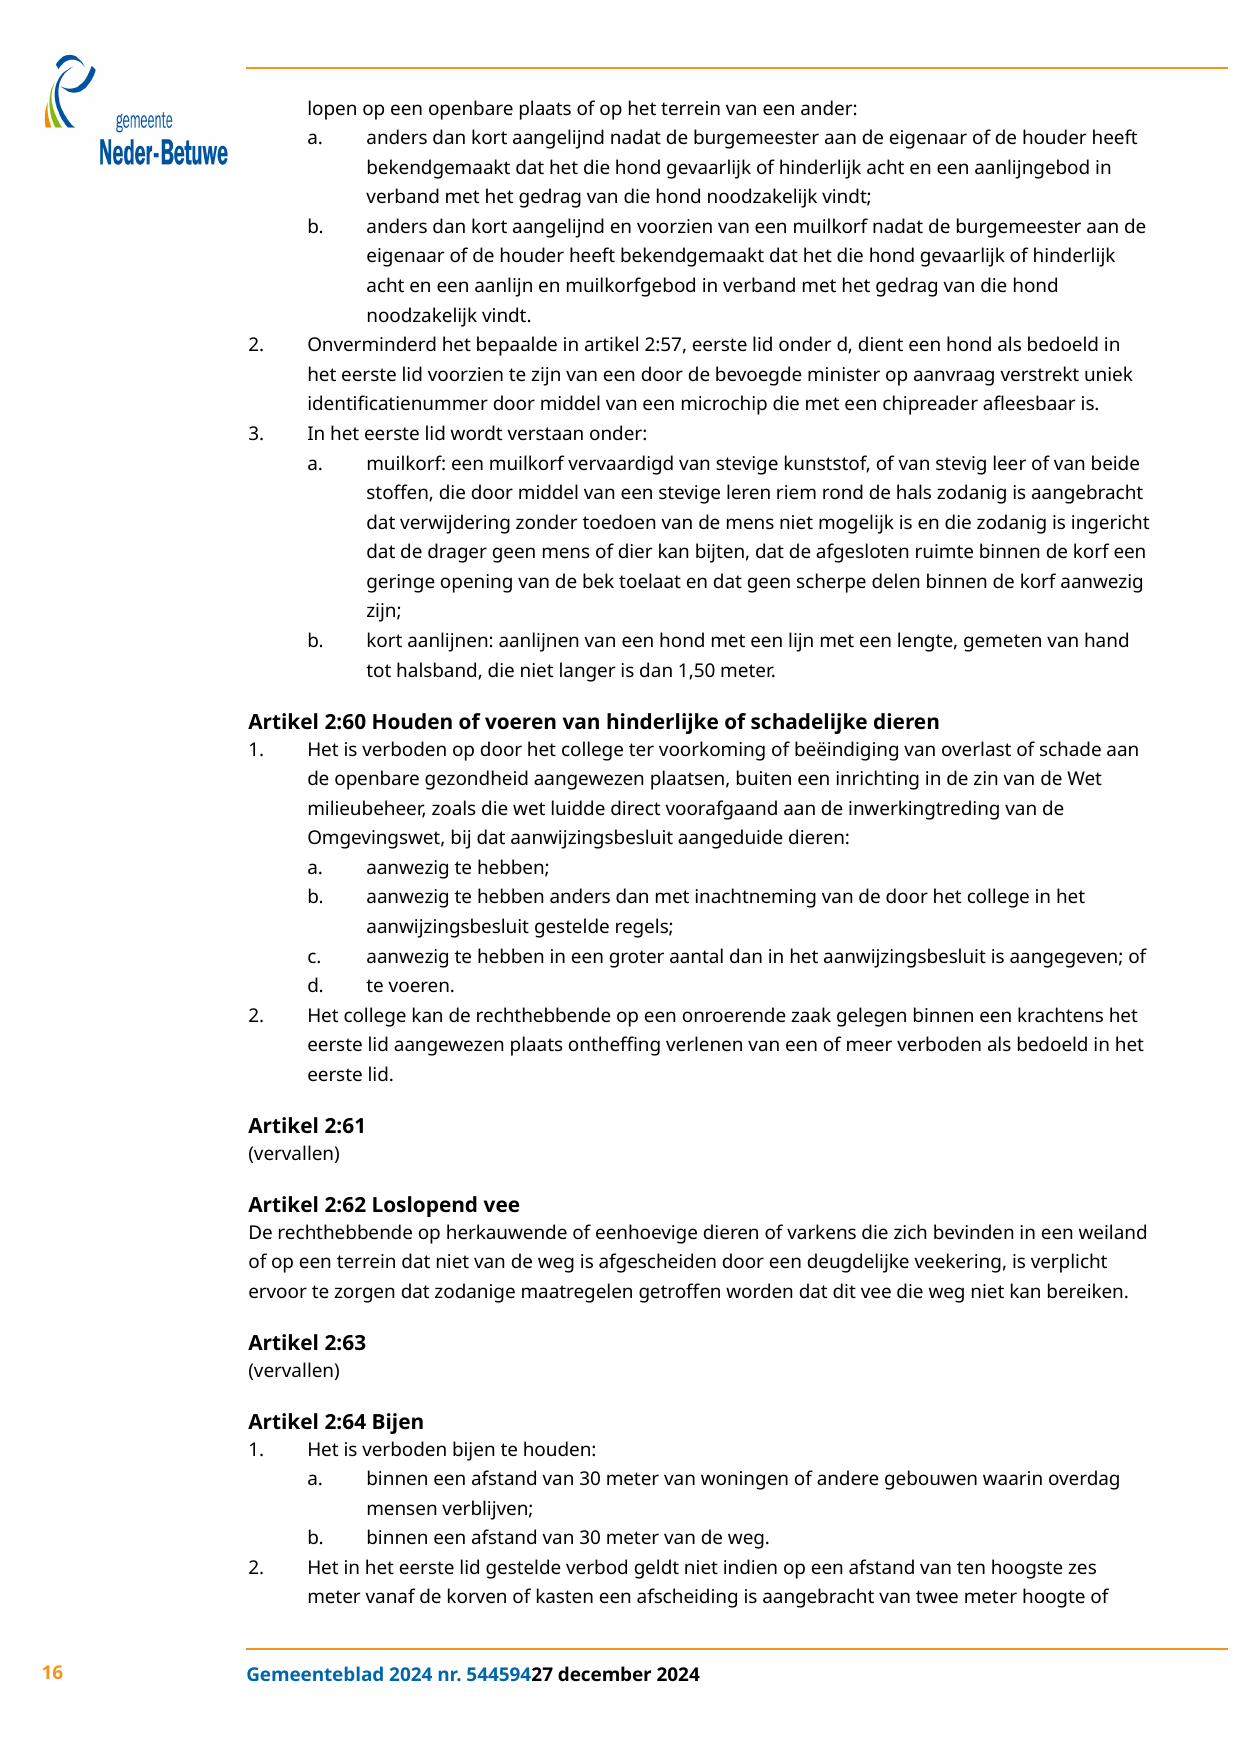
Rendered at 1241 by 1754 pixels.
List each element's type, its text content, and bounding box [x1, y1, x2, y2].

text Artikel 2:62 Loslopend vee [248, 1190, 1152, 1219]
text Artikel 2:61 [248, 1112, 1152, 1140]
list kort aanlijnen: aanlijnen van een hond met een lijn met een lengte, gemeten van hand tot halsband, die niet langer is dan 1,50 meter. [307, 627, 1152, 683]
list Het college kan de rechthebbende op een onroerende zaak gelegen binnen een krachtens het eerste lid aangewezen plaats ontheffing verlenen van een of meer verboden als bedoeld in het eerste lid. [248, 1002, 1152, 1087]
list binnen een afstand van 30 meter van woningen of andere gebouwen waarin overdag mensen verblijven; [307, 1465, 1152, 1521]
text Artikel 2:63 [248, 1328, 1152, 1357]
list Onverminderd het bepaalde in artikel 2:57, eerste lid onder d, dient een hond als bedoeld in het eerste lid voorzien te zijn van een door de bevoegde minister op aanvraag verstrekt uniek identificatienummer door middel van een microchip die met een chipreader afleesbaar is. [248, 331, 1152, 416]
list aanwezig te hebben in een groter aantal dan in het aanwijzingsbesluit is aangegeven; of [307, 943, 1152, 968]
list aanwezig te hebben anders dan met inachtneming van de door het college in het aanwijzingsbesluit gestelde regels; [307, 884, 1152, 939]
text (vervallen) [248, 1140, 1152, 1166]
list Het is verboden bijen te houden: [248, 1436, 1152, 1461]
list anders dan kort aangelijnd en voorzien van een muilkorf nadat de burgemeester aan de eigenaar of de houder heeft bekendgemaakt dat het die hond gevaarlijk of hinderlijk acht en een aanlijn en muilkorfgebod in verband met het gedrag van die hond noodzakelijk vindt. [307, 213, 1152, 328]
list muilkorf: een muilkorf vervaardigd van stevige kunststof, of van stevig leer of van beide stoffen, die door middel van een stevige leren riem rond de hals zodanig is aangebracht dat verwijdering zonder toedoen van de mens niet mogelijk is en die zodanig is ingericht dat de drager geen mens of dier kan bijten, dat de afgesloten ruimte binnen de korf een geringe opening van de bek toelaat en dat geen scherpe delen binnen de korf aanwezig zijn; [307, 450, 1152, 623]
list In het eerste lid wordt verstaan onder: [248, 420, 1152, 446]
picture [41, 47, 231, 172]
list lopen op een openbare plaats of op het terrein van een ander: [248, 95, 1152, 121]
text (vervallen) [248, 1357, 1152, 1383]
text Artikel 2:60 Houden of voeren van hinderlijke of schadelijke dieren [248, 707, 1152, 736]
list Het is verboden op door het college ter voorkoming of beëindiging van overlast of schade aan de openbare gezondheid aangewezen plaatsen, buiten een inrichting in de zin van de Wet milieubeheer, zoals die wet luidde direct voorafgaand aan de inwerkingtreding van de Omgevingswet, bij dat aanwijzingsbesluit aangeduide dieren: [248, 736, 1152, 850]
text De rechthebbende op herkauwende of eenhoevige dieren of varkens die zich bevinden in een weiland of op een terrein dat niet van de weg is afgescheiden door een deugdelijke veekering, is verplicht ervoor te zorgen dat zodanige maatregelen getroffen worden dat dit vee die weg niet kan bereiken. [248, 1219, 1152, 1304]
list anders dan kort aangelijnd nadat de burgemeester aan de eigenaar of de houder heeft bekendgemaakt dat het die hond gevaarlijk of hinderlijk acht en een aanlijngebod in verband met het gedrag van die hond noodzakelijk vindt; [307, 124, 1152, 209]
list Het in het eerste lid gestelde verbod geldt niet indien op een afstand van ten hoogste zes meter vanaf de korven of kasten een afscheiding is aangebracht van twee meter hoogte of [248, 1554, 1152, 1609]
list te voeren. [307, 972, 1152, 998]
list aanwezig te hebben; [307, 854, 1152, 880]
text Artikel 2:64 Bijen [248, 1407, 1152, 1436]
list binnen een afstand van 30 meter van de weg. [307, 1524, 1152, 1550]
